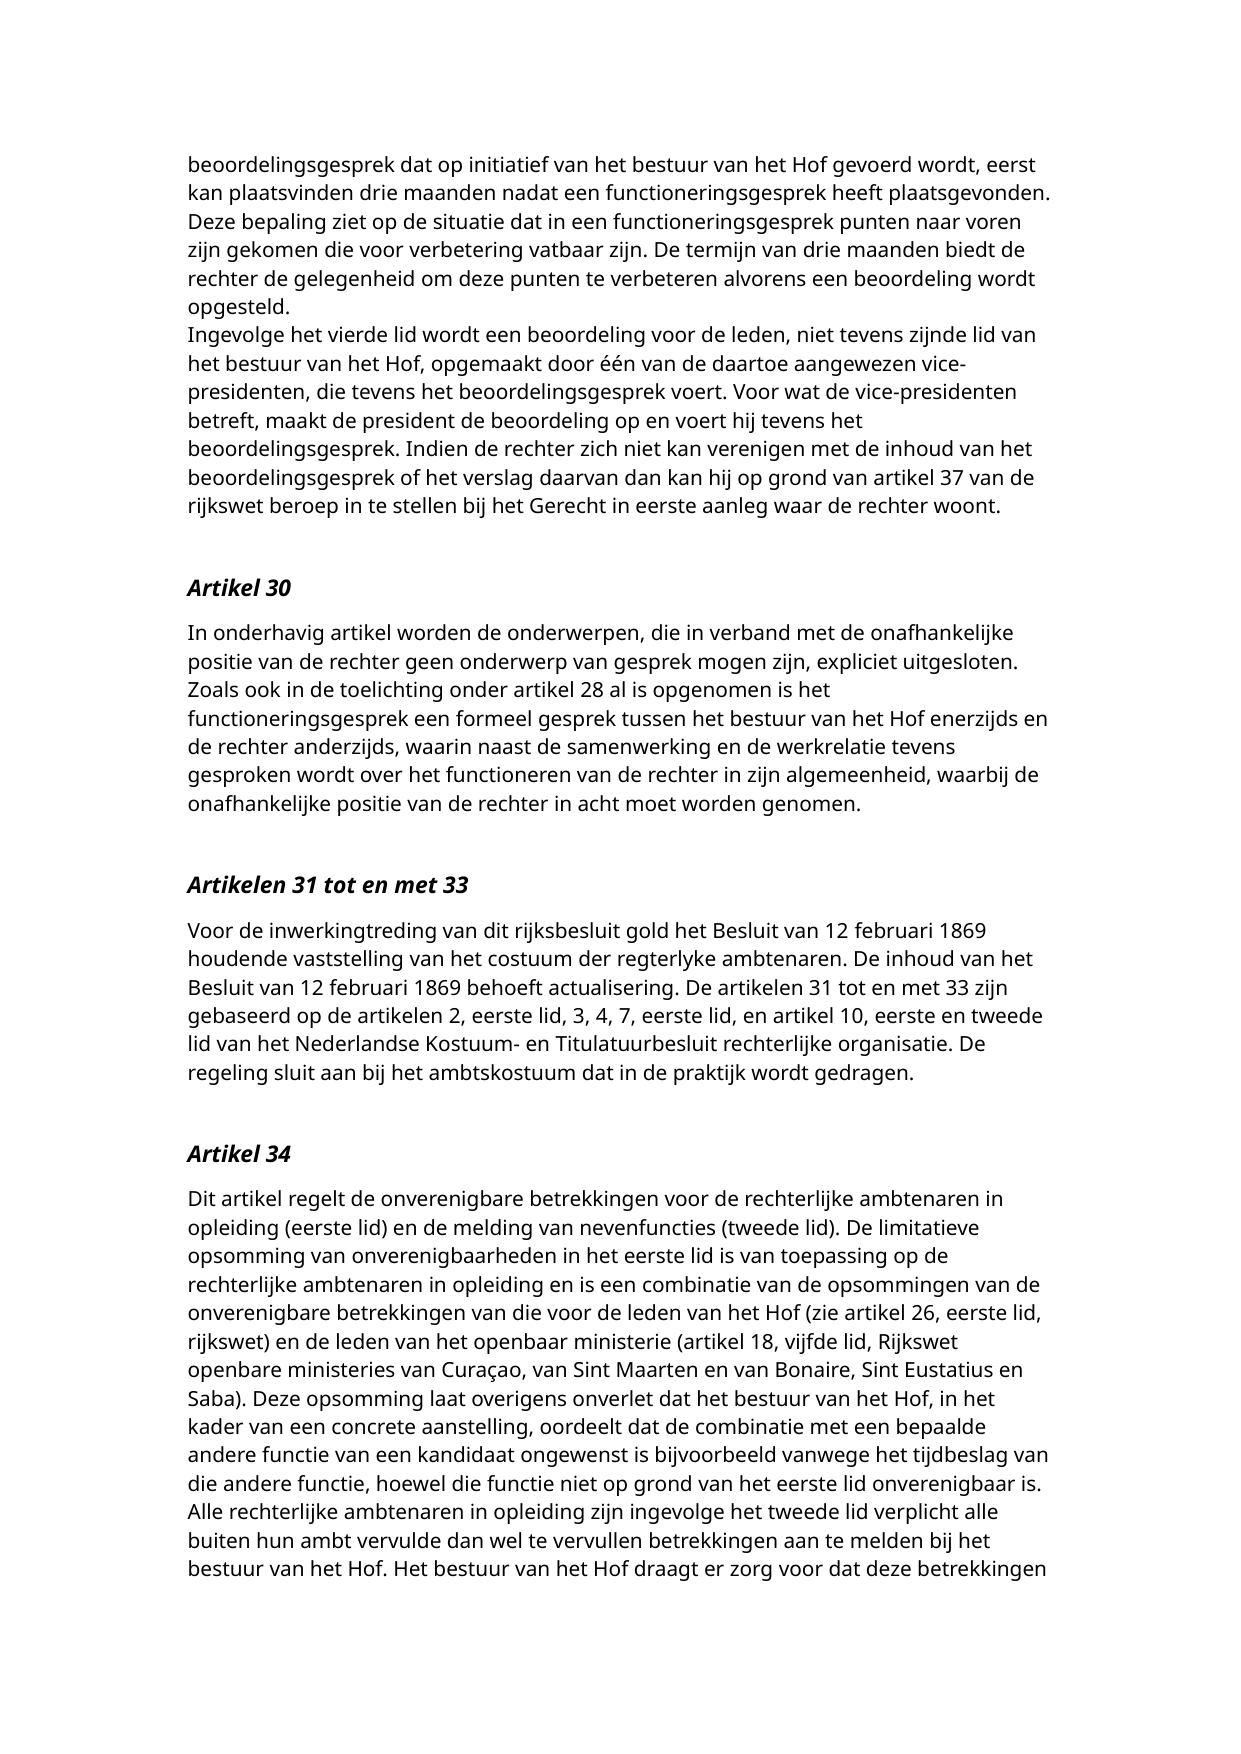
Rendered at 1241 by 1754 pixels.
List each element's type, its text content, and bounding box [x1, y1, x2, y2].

text beoordelingsgesprek dat op initiatief van het bestuur van het Hof gevoerd wordt, eerst kan plaatsvinden drie maanden nadat een functioneringsgesprek heeft plaatsgevonden. Deze bepaling ziet op de situatie dat in een functioneringsgesprek punten naar voren zijn gekomen die voor verbetering vatbaar zijn. De termijn van drie maanden biedt de rechter de gelegenheid om deze punten te verbeteren alvorens een beoordeling wordt opgesteld. [187, 150, 1053, 321]
subtitle Artikelen 31 tot en met 33 [187, 869, 1053, 901]
subtitle Artikel 34 [187, 1138, 1053, 1169]
text In onderhavig artikel worden de onderwerpen, die in verband met de onafhankelijke positie van de rechter geen onderwerp van gesprek mogen zijn, expliciet uitgesloten. Zoals ook in de toelichting onder artikel 28 al is opgenomen is het functioneringsgesprek een formeel gesprek tussen het bestuur van het Hof enerzijds en de rechter anderzijds, waarin naast de samenwerking en de werkrelatie tevens gesproken wordt over het functioneren van de rechter in zijn algemeenheid, waarbij de onafhankelijke positie van de rechter in acht moet worden genomen. [187, 618, 1053, 817]
text Alle rechterlijke ambtenaren in opleiding zijn ingevolge het tweede lid verplicht alle buiten hun ambt vervulde dan wel te vervullen betrekkingen aan te melden bij het bestuur van het Hof. Het bestuur van het Hof draagt er zorg voor dat deze betrekkingen [187, 1497, 1053, 1583]
text Voor de inwerkingtreding van dit rijksbesluit gold het Besluit van 12 februari 1869 houdende vaststelling van het costuum der regterlyke ambtenaren. De inhoud van het Besluit van 12 februari 1869 behoeft actualisering. De artikelen 31 tot en met 33 zijn gebaseerd op de artikelen 2, eerste lid, 3, 4, 7, eerste lid, en artikel 10, eerste en tweede lid van het Nederlandse Kostuum- en Titulatuurbesluit rechterlijke organisatie. De regeling sluit aan bij het ambtskostuum dat in de praktijk wordt gedragen. [187, 916, 1053, 1086]
subtitle Artikel 30 [187, 572, 1053, 603]
text Ingevolge het vierde lid wordt een beoordeling voor de leden, niet tevens zijnde lid van het bestuur van het Hof, opgemaakt door één van de daartoe aangewezen vice-presidenten, die tevens het beoordelingsgesprek voert. Voor wat de vice-presidenten betreft, maakt de president de beoordeling op en voert hij tevens het beoordelingsgesprek. Indien de rechter zich niet kan verenigen met de inhoud van het beoordelingsgesprek of het verslag daarvan dan kan hij op grond van artikel 37 van de rijkswet beroep in te stellen bij het Gerecht in eerste aanleg waar de rechter woont. [187, 321, 1053, 520]
text Dit artikel regelt de onverenigbare betrekkingen voor de rechterlijke ambtenaren in opleiding (eerste lid) en de melding van nevenfuncties (tweede lid). De limitatieve opsomming van onverenigbaarheden in het eerste lid is van toepassing op de rechterlijke ambtenaren in opleiding en is een combinatie van de opsommingen van de onverenigbare betrekkingen van die voor de leden van het Hof (zie artikel 26, eerste lid, rijkswet) en de leden van het openbaar ministerie (artikel 18, vijfde lid, Rijkswet openbare ministeries van Curaçao, van Sint Maarten en van Bonaire, Sint Eustatius en Saba). Deze opsomming laat overigens onverlet dat het bestuur van het Hof, in het kader van een concrete aanstelling, oordeelt dat de combinatie met een bepaalde andere functie van een kandidaat ongewenst is bijvoorbeeld vanwege het tijdbeslag van die andere functie, hoewel die functie niet op grond van het eerste lid onverenigbaar is. [187, 1184, 1053, 1497]
